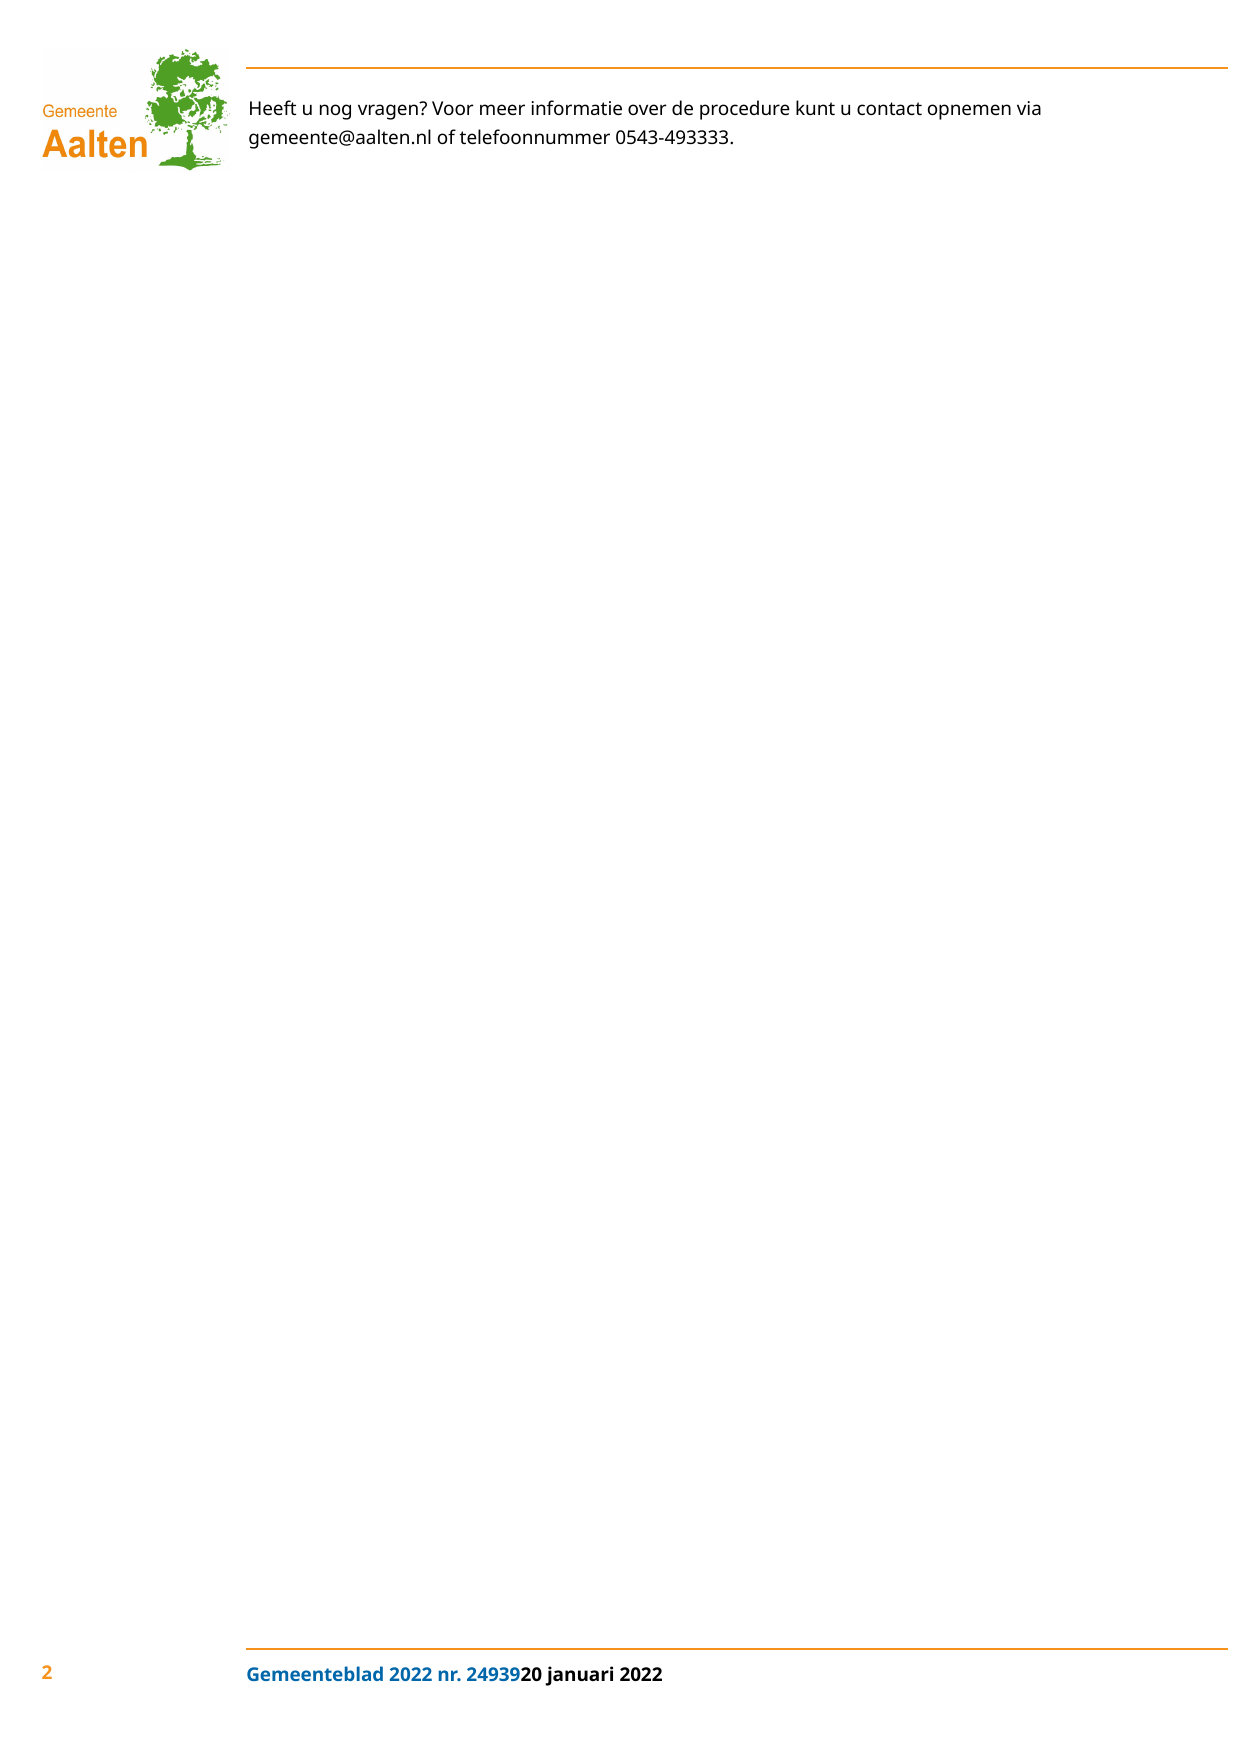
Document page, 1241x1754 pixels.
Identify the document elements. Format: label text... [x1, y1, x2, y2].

text Heeft u nog vragen? Voor meer informatie over de procedure kunt u contact opnemen via gemeente@aalten.nl of telefoonnummer 0543-493333. [248, 95, 1152, 150]
picture [41, 47, 231, 172]
